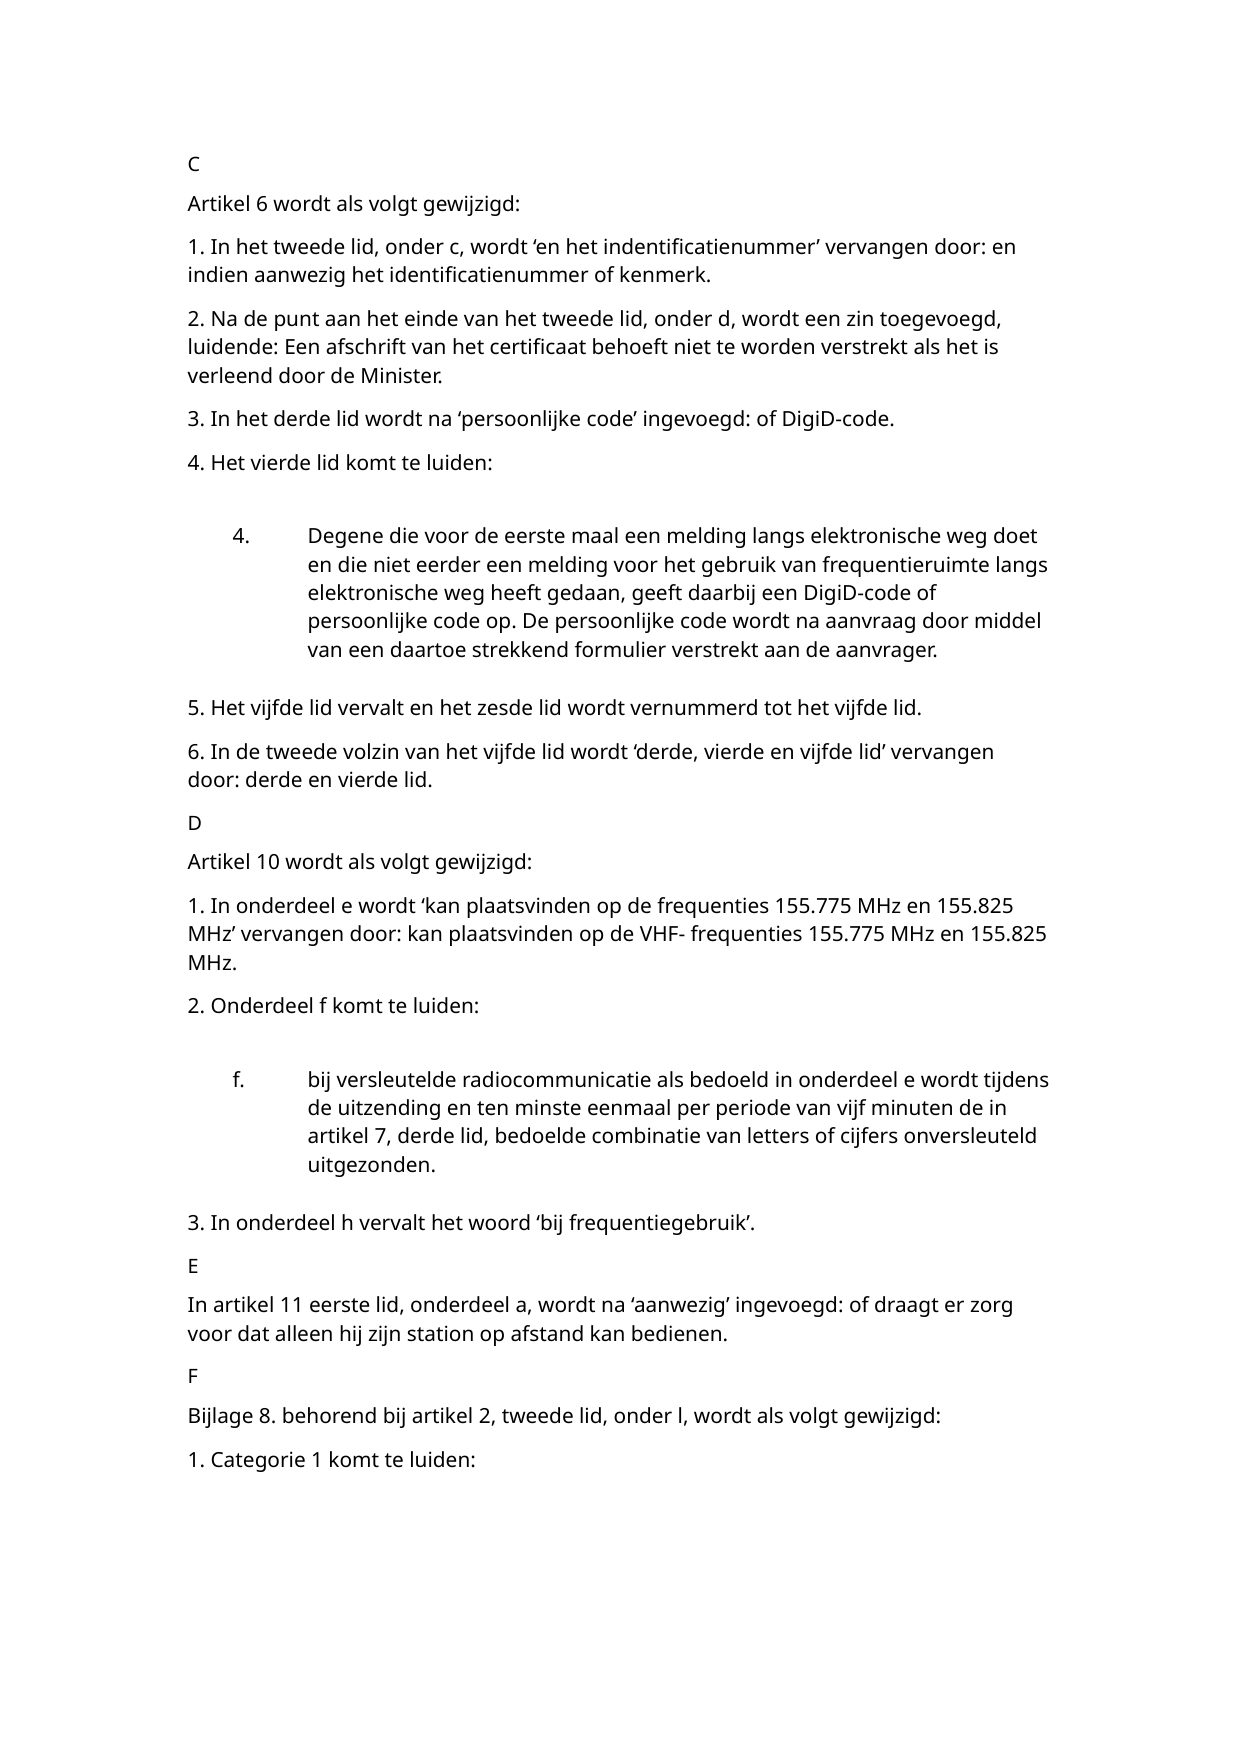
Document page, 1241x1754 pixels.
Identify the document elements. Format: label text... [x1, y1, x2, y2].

text 5. Het vijfde lid vervalt en het zesde lid wordt vernummerd tot het vijfde lid. [187, 693, 1053, 722]
text 3. In het derde lid wordt na ‘persoonlijke code’ ingevoegd: of DigiD-code. [187, 404, 1053, 433]
text C [187, 150, 1053, 177]
text 6. In de tweede volzin van het vijfde lid wordt ‘derde, vierde en vijfde lid’ vervangen door: derde en vierde lid. [187, 737, 1053, 794]
list Degene die voor de eerste maal een melding langs elektronische weg doet en die niet eerder een melding voor het gebruik van frequentieruimte langs elektronische weg heeft gedaan, geeft daarbij een DigiD-code of persoonlijke code op. De persoonlijke code wordt na aanvraag door middel van een daartoe strekkend formulier verstrekt aan de aanvrager. [232, 521, 1053, 663]
text 2. Onderdeel f komt te luiden: [187, 991, 1053, 1020]
text E [187, 1252, 1053, 1279]
text 2. Na de punt aan het einde van het tweede lid, onder d, wordt een zin toegevoegd, luidende: Een afschrift van het certificaat behoeft niet te worden verstrekt als het is verleend door de Minister. [187, 304, 1053, 389]
text F [187, 1362, 1053, 1389]
text Artikel 10 wordt als volgt gewijzigd: [187, 847, 1053, 876]
list bij versleutelde radiocommunicatie als bedoeld in onderdeel e wordt tijdens de uitzending en ten minste eenmaal per periode van vijf minuten de in artikel 7, derde lid, bedoelde combinatie van letters of cijfers onversleuteld uitgezonden. [232, 1065, 1053, 1178]
text 1. Categorie 1 komt te luiden: [187, 1445, 1053, 1473]
text 3. In onderdeel h vervalt het woord ‘bij frequentiegebruik’. [187, 1208, 1053, 1237]
text 1. In het tweede lid, onder c, wordt ‘en het indentificatienummer’ vervangen door: en indien aanwezig het identificatienummer of kenmerk. [187, 232, 1053, 289]
text 4. Het vierde lid komt te luiden: [187, 448, 1053, 476]
text 1. In onderdeel e wordt ‘kan plaatsvinden op de frequenties 155.775 MHz en 155.825 MHz’ vervangen door: kan plaatsvinden op de VHF- frequenties 155.775 MHz en 155.825 MHz. [187, 891, 1053, 976]
text D [187, 809, 1053, 836]
text In artikel 11 eerste lid, onderdeel a, wordt na ‘aanwezig’ ingevoegd: of draagt er zorg voor dat alleen hij zijn station op afstand kan bedienen. [187, 1291, 1053, 1347]
text Artikel 6 wordt als volgt gewijzigd: [187, 189, 1053, 217]
text Bijlage 8. behorend bij artikel 2, tweede lid, onder l, wordt als volgt gewijzigd: [187, 1401, 1053, 1430]
